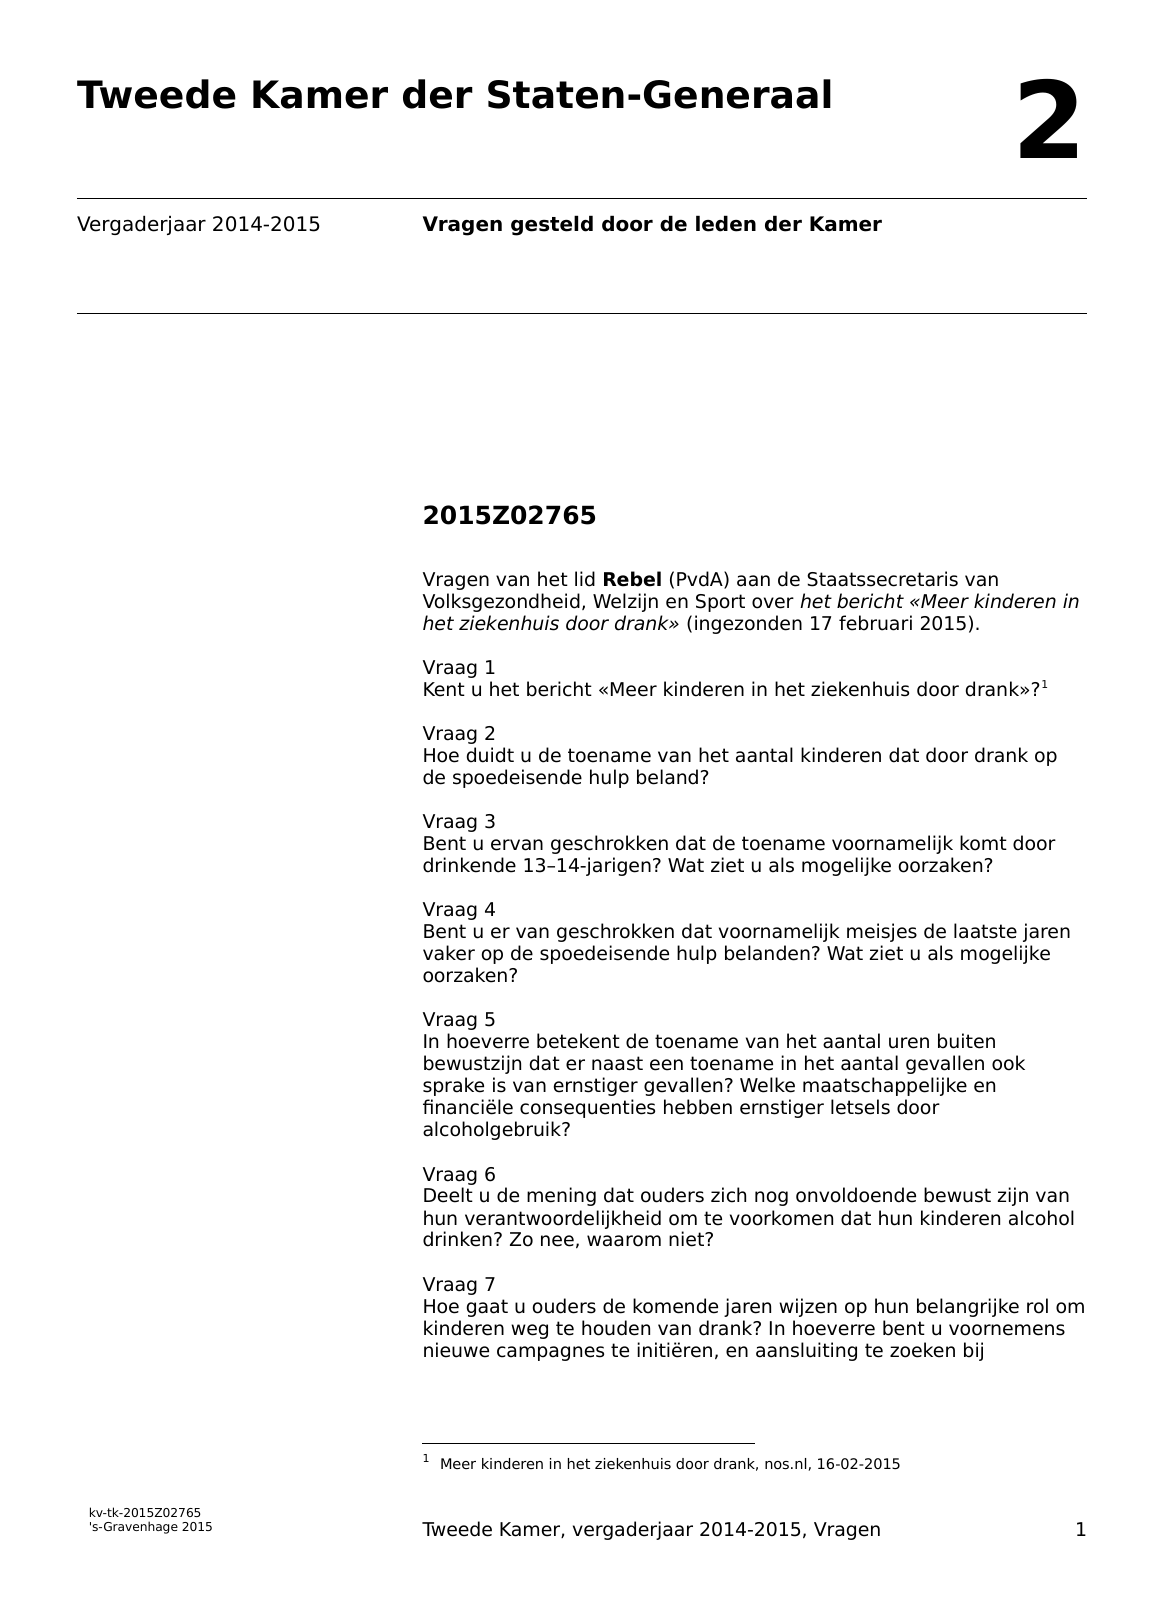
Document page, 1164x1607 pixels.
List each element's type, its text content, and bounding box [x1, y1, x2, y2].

text Kent u het bericht «Meer kinderen in het ziekenhuis door drank»? [422, 679, 1087, 701]
text Meer kinderen in het ziekenhuis door drank, nos.nl, 16-02-2015 [422, 1452, 1087, 1474]
text In hoeverre betekent de toename van het aantal uren buiten bewustzijn dat er naast een toename in het aantal gevallen ook sprake is van ernstiger gevallen? Welke maatschappelijke en financiële consequenties hebben ernstiger letsels door alcoholgebruik? [422, 1031, 1087, 1141]
table_header Tweede Kamer der Staten-Generaal [77, 59, 886, 198]
text Vraag 7 [422, 1273, 1087, 1296]
text Deelt u de mening dat ouders zich nog onvoldoende bewust zijn van hun verantwoordelijkheid om te voorkomen dat hun kinderen alcohol drinken? Zo nee, waarom niet? [422, 1185, 1087, 1251]
text Bent u er van geschrokken dat voornamelijk meisjes de laatste jaren vaker op de spoedeisende hulp belanden? Wat ziet u als mogelijke oorzaken? [422, 921, 1087, 987]
text kv-tk-2015Z02765 [88, 1506, 323, 1520]
text Vraag 4 [422, 899, 1087, 921]
text Hoe gaat u ouders de komende jaren wijzen op hun belangrijke rol om kinderen weg te houden van drank? In hoeverre bent u voornemens nieuwe campagnes te initiëren, en aansluiting te zoeken bij [422, 1296, 1087, 1361]
text 2015Z02765 [422, 501, 1087, 531]
text Vraag 5 [422, 1009, 1087, 1031]
table_cell Vragen gesteld door de leden der Kamer [422, 199, 1087, 313]
text Vragen van het lid Rebel (PvdA) aan de Staatssecretaris van Volksgezondheid, Welzijn en Sport over het bericht «Meer kinderen in het ziekenhuis door drank» (ingezonden 17 februari 2015). [422, 569, 1087, 635]
text Vraag 2 [422, 723, 1087, 745]
text 's-Gravenhage 2015 [88, 1520, 323, 1534]
text Hoe duidt u de toename van het aantal kinderen dat door drank op de spoedeisende hulp beland? [422, 745, 1087, 789]
text Vraag 1 [422, 657, 1087, 679]
table_cell Vergaderjaar 2014-2015 [77, 199, 422, 313]
text Vraag 6 [422, 1163, 1087, 1185]
table_header 2 [886, 59, 1087, 198]
text Vraag 3 [422, 811, 1087, 833]
text Bent u ervan geschrokken dat de toename voornamelijk komt door drinkende 13–14-jarigen? Wat ziet u als mogelijke oorzaken? [422, 833, 1087, 877]
